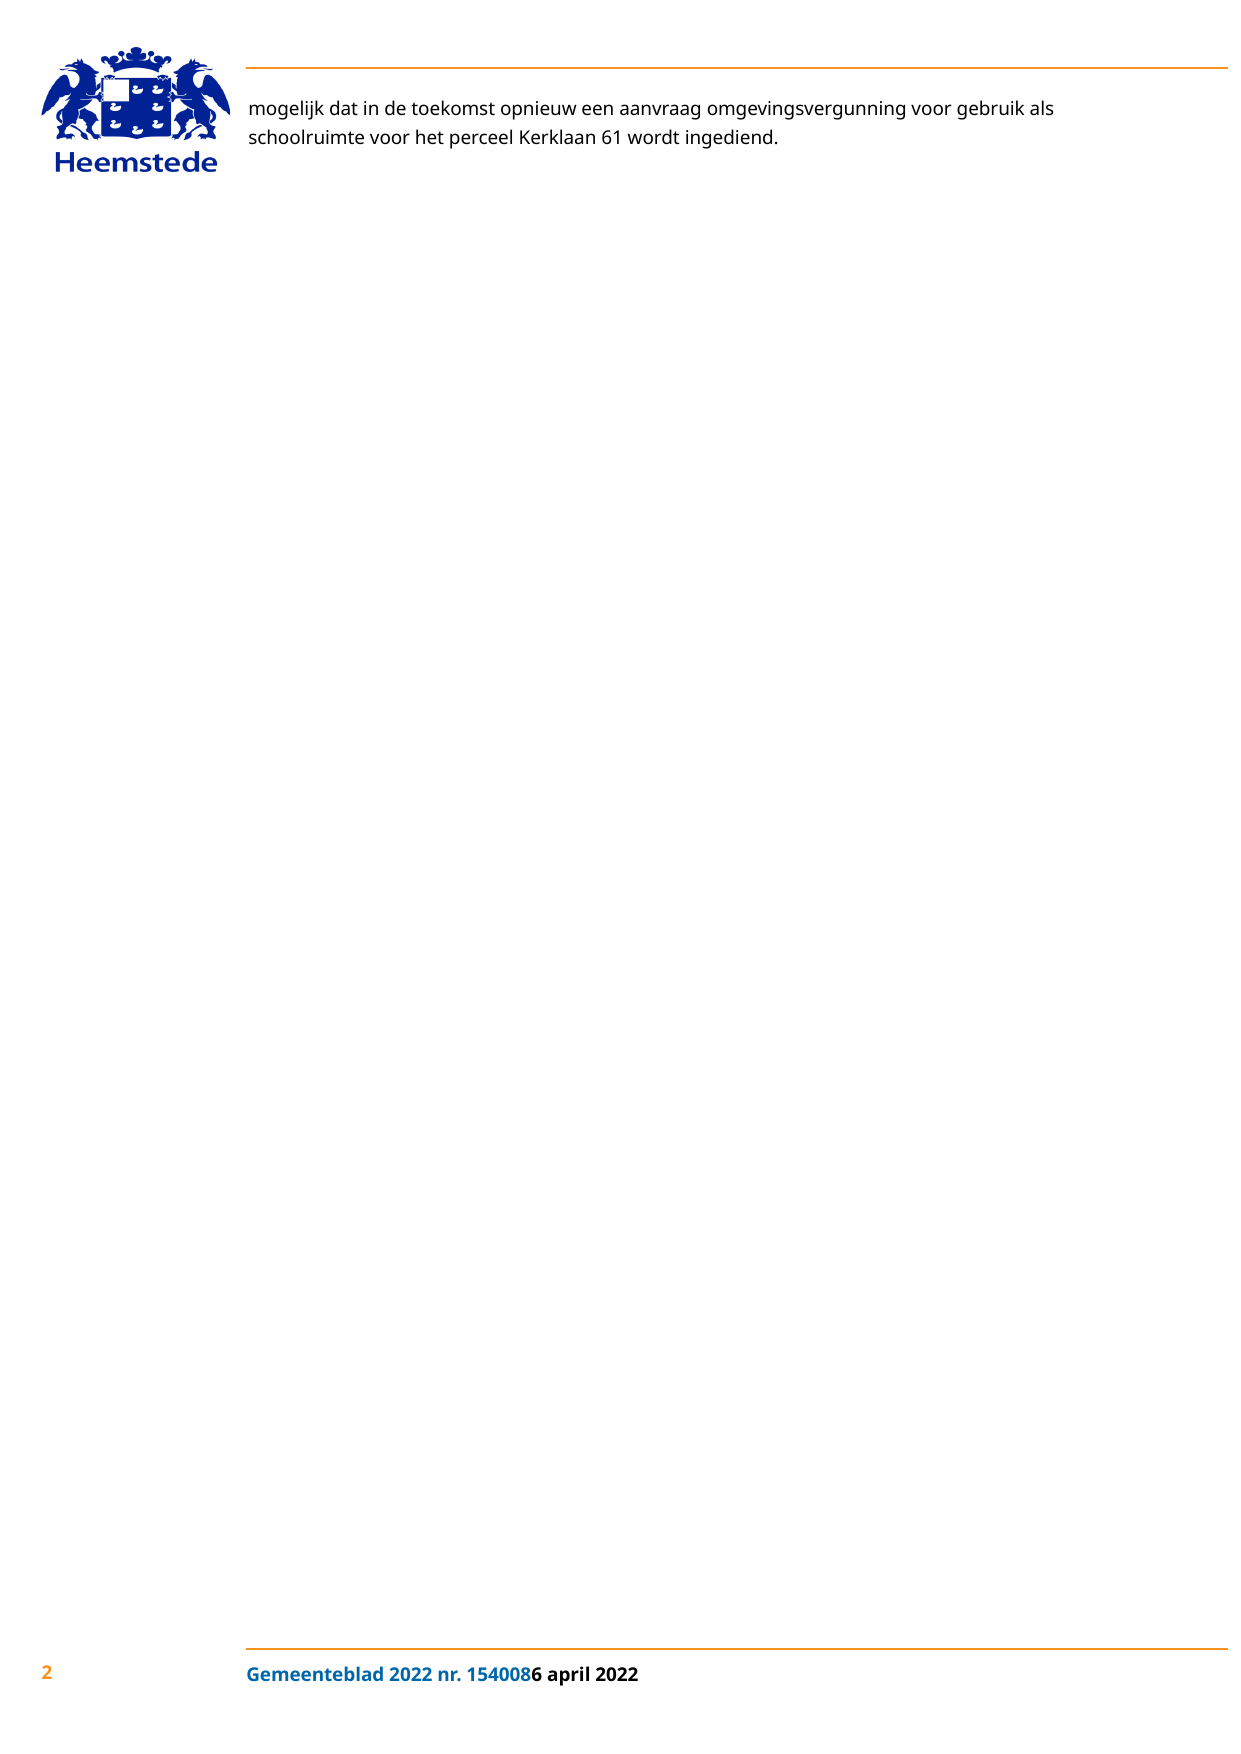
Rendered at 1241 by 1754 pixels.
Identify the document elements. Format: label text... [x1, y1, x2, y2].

text mogelijk dat in de toekomst opnieuw een aanvraag omgevingsvergunning voor gebruik als schoolruimte voor het perceel Kerklaan 61 wordt ingediend. [248, 95, 1152, 150]
picture [41, 47, 231, 172]
